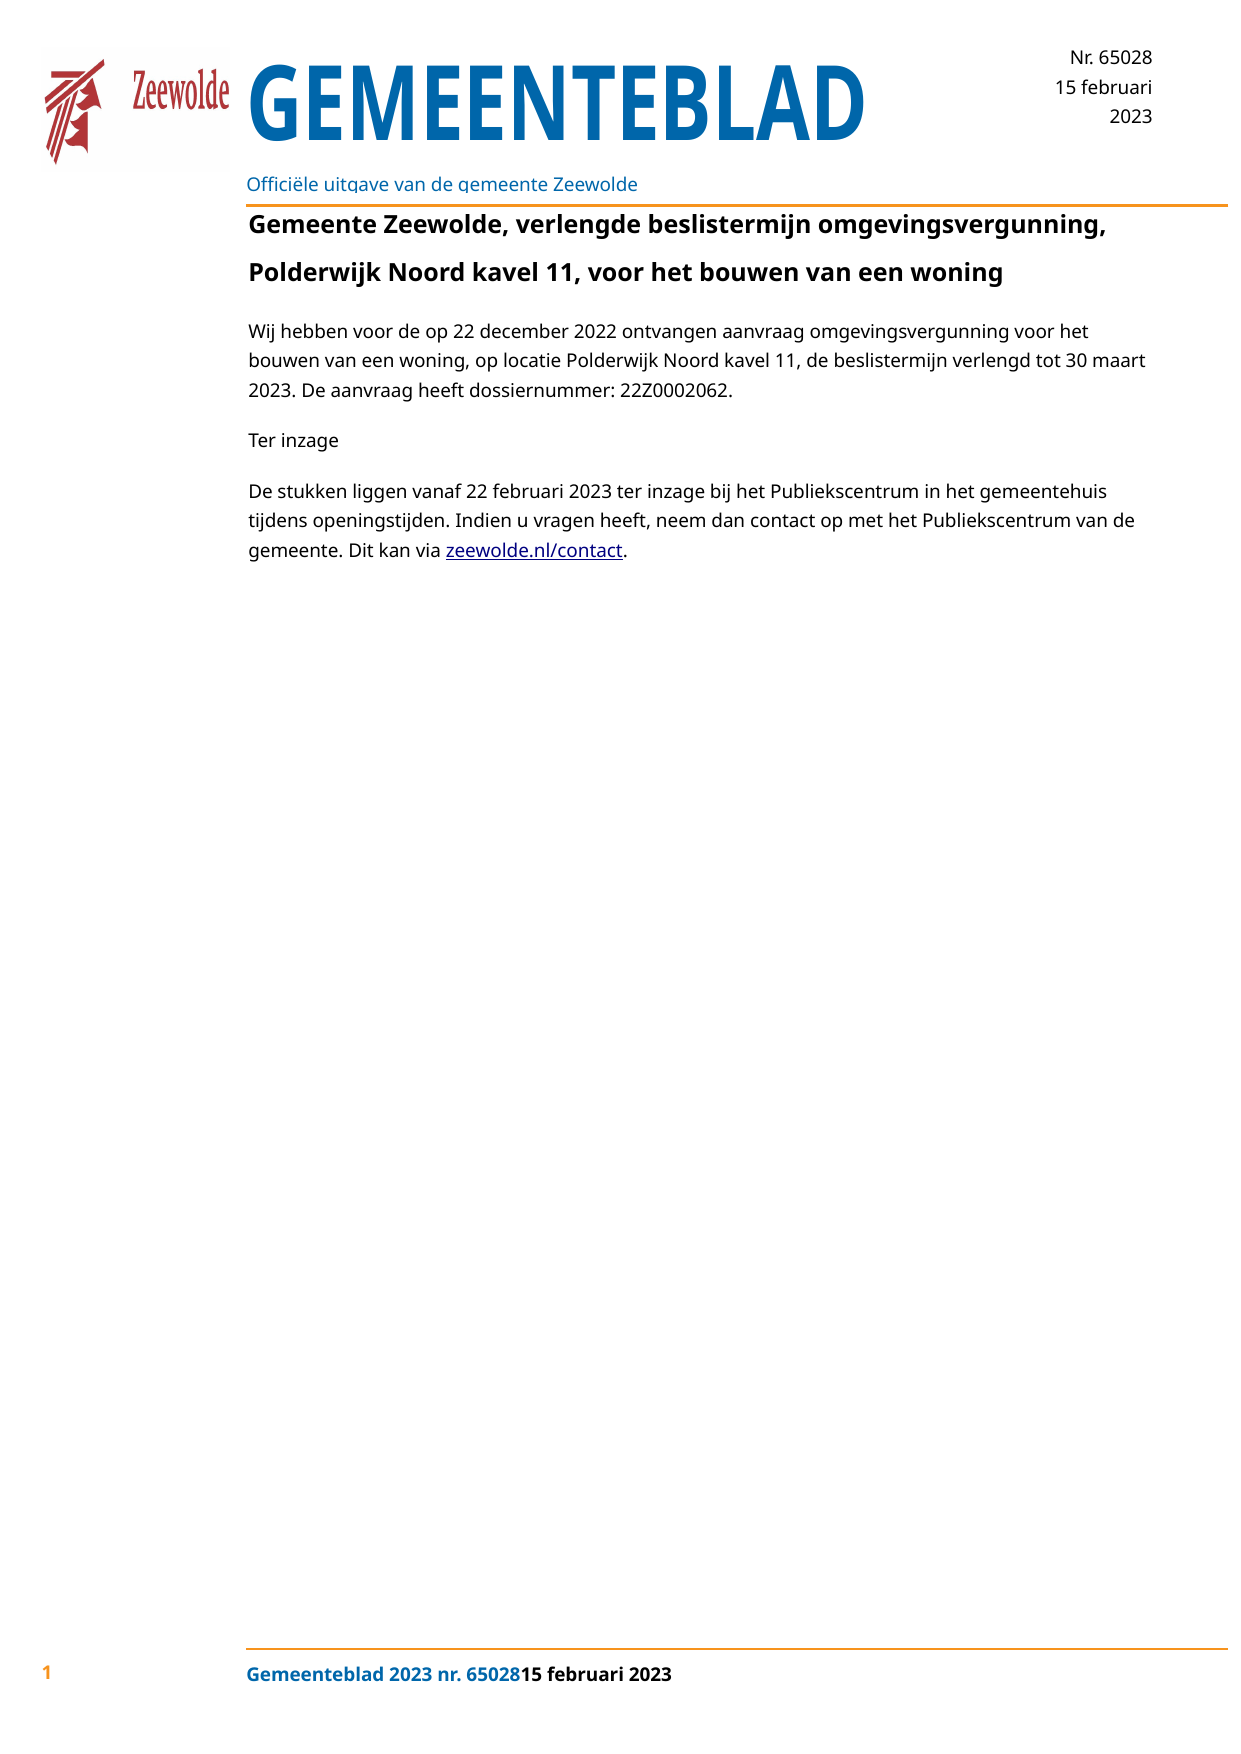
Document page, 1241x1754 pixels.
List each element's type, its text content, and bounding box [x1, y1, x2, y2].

picture [41, 47, 231, 172]
text Ter inzage [248, 427, 1152, 453]
text De stukken liggen vanaf 22 februari 2023 ter inzage bij het Publiekscentrum in het gemeentehuis tijdens openingstijden. Indien u vragen heeft, neem dan contact op met het Publiekscentrum van de gemeente. Dit kan via zeewolde.nl/contact. [248, 478, 1152, 563]
text Gemeente Zeewolde, verlengde beslistermijn omgevingsvergunning, Polderwijk Noord kavel 11, voor het bouwen van een woning [248, 207, 1152, 288]
text Wij hebben voor de op 22 december 2022 ontvangen aanvraag omgevingsvergunning voor het bouwen van een woning, op locatie Polderwijk Noord kavel 11, de beslistermijn verlengd tot 30 maart 2023. De aanvraag heeft dossiernummer: 22Z0002062. [248, 318, 1152, 403]
